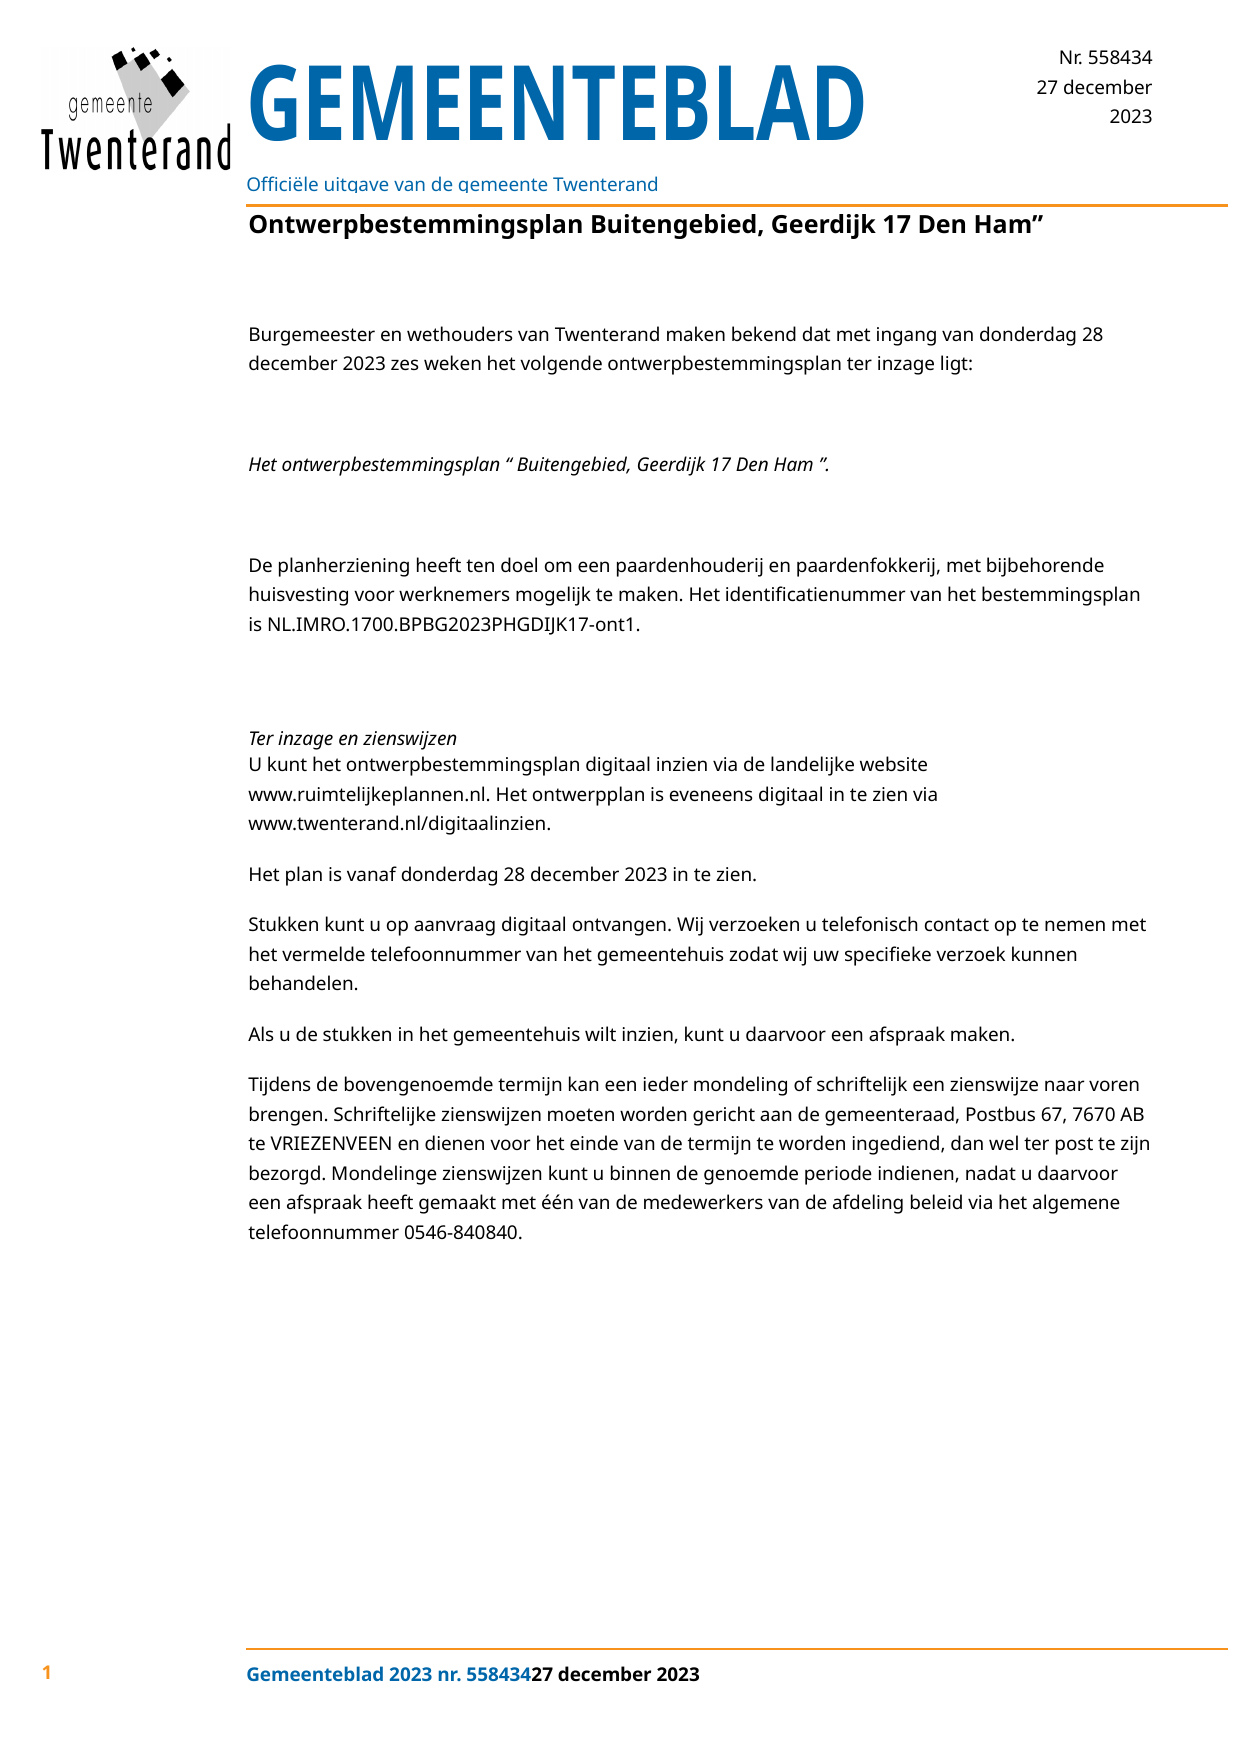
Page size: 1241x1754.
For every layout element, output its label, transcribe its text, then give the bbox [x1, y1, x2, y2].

text Tijdens de bovengenoemde termijn kan een ieder mondeling of schriftelijk een zienswijze naar voren brengen. Schriftelijke zienswijzen moeten worden gericht aan de gemeenteraad, Postbus 67, 7670 AB te VRIEZENVEEN en dienen voor het einde van de termijn te worden ingediend, dan wel ter post te zijn bezorgd. Mondelinge zienswijzen kunt u binnen de genoemde periode indienen, nadat u daarvoor een afspraak heeft gemaakt met één van de medewerkers van de afdeling beleid via het algemene telefoonnummer 0546-840840. [248, 1071, 1152, 1245]
text U kunt het ontwerpbestemmingsplan digitaal inzien via de landelijke website www.ruimtelijkeplannen.nl. Het ontwerpplan is eveneens digitaal in te zien via www.twenterand.nl/digitaalinzien. [248, 751, 1152, 836]
text Het ontwerpbestemmingsplan “ Buitengebied, Geerdijk 17 Den Ham ”. [248, 451, 1152, 477]
text De planherziening heeft ten doel om een paardenhouderij en paardenfokkerij, met bijbehorende huisvesting voor werknemers mogelijk te maken. Het identificatienummer van het bestemmingsplan is NL.IMRO.1700.BPBG2023PHGDIJK17-ont1. [248, 552, 1152, 637]
picture [41, 47, 231, 172]
text Als u de stukken in het gemeentehuis wilt inzien, kunt u daarvoor een afspraak maken. [248, 1021, 1152, 1047]
text Het plan is vanaf donderdag 28 december 2023 in te zien. [248, 861, 1152, 887]
text Burgemeester en wethouders van Twenterand maken bekend dat met ingang van donderdag 28 december 2023 zes weken het volgende ontwerpbestemmingsplan ter inzage ligt: [248, 321, 1152, 376]
text Stukken kunt u op aanvraag digitaal ontvangen. Wij verzoeken u telefonisch contact op te nemen met het vermelde telefoonnummer van het gemeentehuis zodat wij uw specifieke verzoek kunnen behandelen. [248, 911, 1152, 996]
text Ontwerpbestemmingsplan Buitengebied, Geerdijk 17 Den Ham” [248, 207, 1152, 241]
text Ter inzage en zienswijzen [248, 726, 1152, 751]
